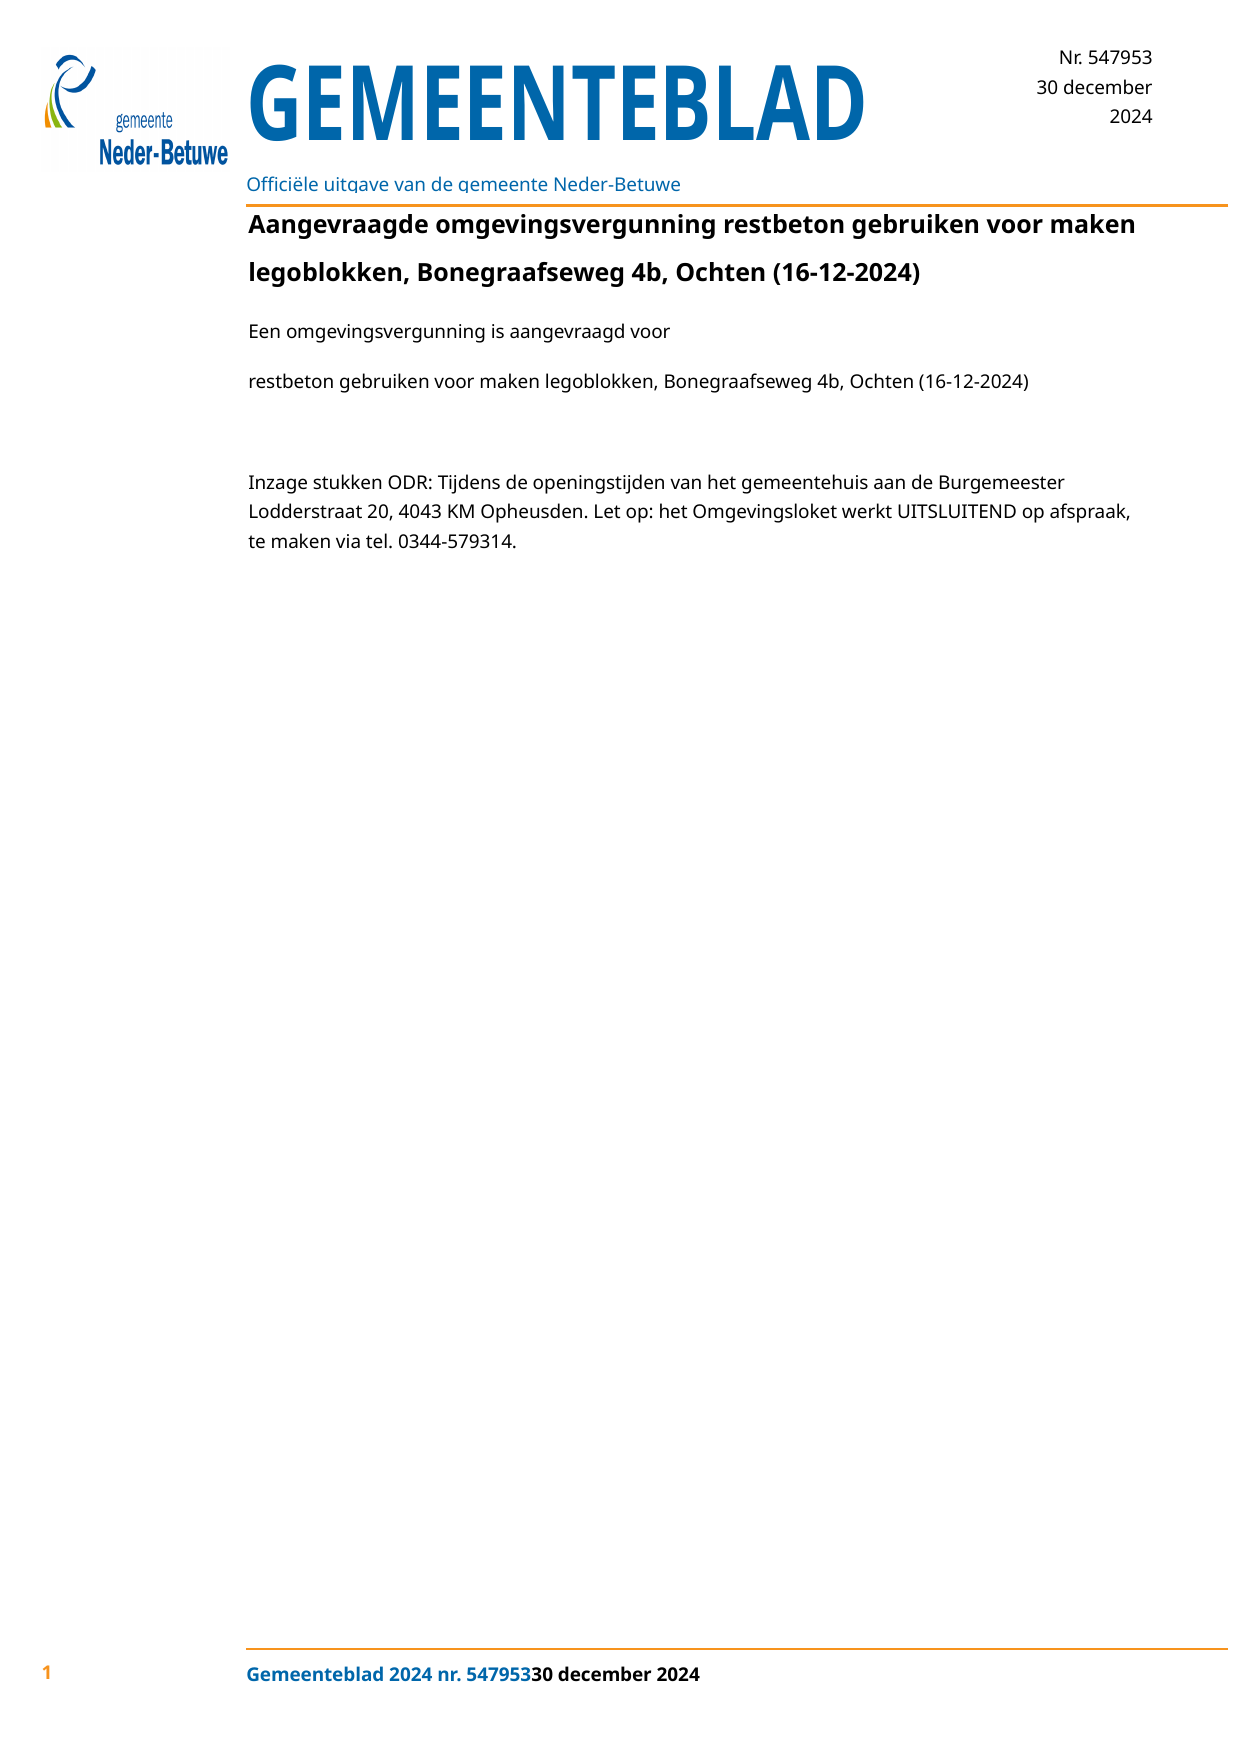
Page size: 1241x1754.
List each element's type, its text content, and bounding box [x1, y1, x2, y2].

text Aangevraagde omgevingsvergunning restbeton gebruiken voor maken legoblokken, Bonegraafseweg 4b, Ochten (16-12-2024) [248, 207, 1152, 288]
picture [41, 47, 231, 172]
text restbeton gebruiken voor maken legoblokken, Bonegraafseweg 4b, Ochten (16-12-2024) [248, 368, 1152, 394]
text Inzage stukken ODR: Tijdens de openingstijden van het gemeentehuis aan de Burgemeester Lodderstraat 20, 4043 KM Opheusden. Let op: het Omgevingsloket werkt UITSLUITEND op afspraak, te maken via tel. 0344-579314. [248, 469, 1152, 554]
text Een omgevingsvergunning is aangevraagd voor [248, 318, 1152, 344]
